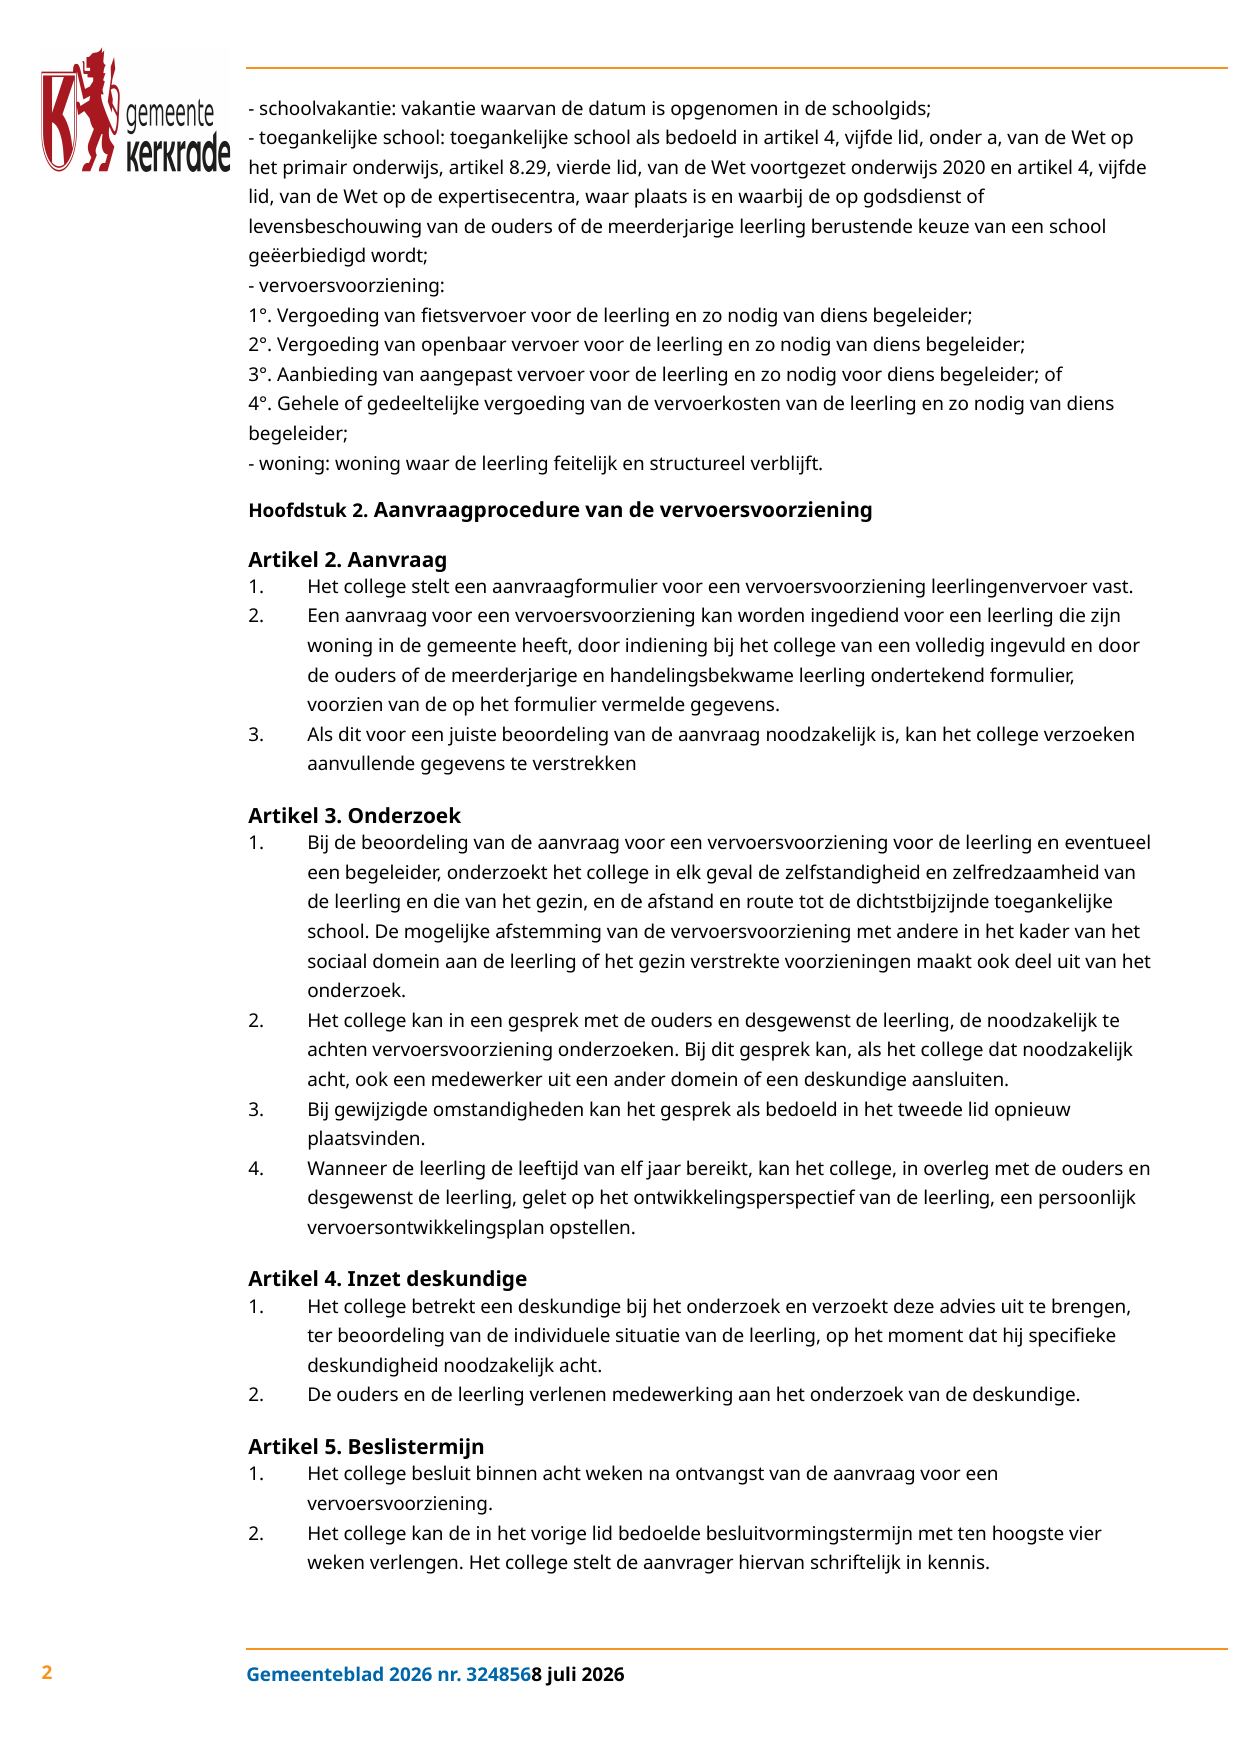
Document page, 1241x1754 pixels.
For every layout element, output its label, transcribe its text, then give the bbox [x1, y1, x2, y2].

list De ouders en de leerling verlenen medewerking aan het onderzoek van de deskundige. [248, 1382, 1152, 1407]
text - woning: woning waar de leerling feitelijk en structureel verblijft. [248, 450, 1152, 476]
list Wanneer de leerling de leeftijd van elf jaar bereikt, kan het college, in overleg met de ouders en desgewenst de leerling, gelet op het ontwikkelingsperspectief van de leerling, een persoonlijk vervoersontwikkelingsplan opstellen. [248, 1155, 1152, 1240]
list Het college kan in een gesprek met de ouders en desgewenst de leerling, de noodzakelijk te achten vervoersvoorziening onderzoeken. Bij dit gesprek kan, als het college dat noodzakelijk acht, ook een medewerker uit een ander domein of een deskundige aansluiten. [248, 1007, 1152, 1092]
text 1°. Vergoeding van fietsvervoer voor de leerling en zo nodig van diens begeleider; [248, 302, 1152, 328]
list Bij de beoordeling van de aanvraag voor een vervoersvoorziening voor de leerling en eventueel een begeleider, onderzoekt het college in elk geval de zelfstandigheid en zelfredzaamheid van de leerling en die van het gezin, en de afstand en route tot de dichtstbijzijnde toegankelijke school. De mogelijke afstemming van de vervoersvoorziening met andere in het kader van het sociaal domein aan de leerling of het gezin verstrekte voorzieningen maakt ook deel uit van het onderzoek. [248, 829, 1152, 1003]
text Artikel 5. Beslistermijn [248, 1432, 1152, 1461]
text Hoofdstuk 2. Aanvraagprocedure van de vervoersvoorziening [248, 495, 1152, 524]
list Het college stelt een aanvraagformulier voor een vervoersvoorziening leerlingenvervoer vast. [248, 573, 1152, 599]
text - toegankelijke school: toegankelijke school als bedoeld in artikel 4, vijfde lid, onder a, van de Wet op het primair onderwijs, artikel 8.29, vierde lid, van de Wet voortgezet onderwijs 2020 en artikel 4, vijfde lid, van de Wet op de expertisecentra, waar plaats is en waarbij de op godsdienst of levensbeschouwing van de ouders of de meerderjarige leerling berustende keuze van een school geëerbiedigd wordt; [248, 124, 1152, 268]
list Een aanvraag voor een vervoersvoorziening kan worden ingediend voor een leerling die zijn woning in de gemeente heeft, door indiening bij het college van een volledig ingevuld en door de ouders of de meerderjarige en handelingsbekwame leerling ondertekend formulier, voorzien van de op het formulier vermelde gegevens. [248, 603, 1152, 717]
text 4°. Gehele of gedeeltelijke vergoeding van de vervoerkosten van de leerling en zo nodig van diens begeleider; [248, 391, 1152, 446]
list Het college kan de in het vorige lid bedoelde besluitvormingstermijn met ten hoogste vier weken verlengen. Het college stelt de aanvrager hiervan schriftelijk in kennis. [248, 1520, 1152, 1575]
list Het college besluit binnen acht weken na ontvangst van de aanvraag voor een vervoersvoorziening. [248, 1461, 1152, 1516]
text 2°. Vergoeding van openbaar vervoer voor de leerling en zo nodig van diens begeleider; [248, 331, 1152, 357]
list Als dit voor een juiste beoordeling van de aanvraag noodzakelijk is, kan het college verzoeken aanvullende gegevens te verstrekken [248, 721, 1152, 776]
text Artikel 4. Inzet deskundige [248, 1264, 1152, 1293]
text Artikel 2. Aanvraag [248, 545, 1152, 573]
text 3°. Aanbieding van aangepast vervoer voor de leerling en zo nodig voor diens begeleider; of [248, 361, 1152, 387]
list Bij gewijzigde omstandigheden kan het gesprek als bedoeld in het tweede lid opnieuw plaatsvinden. [248, 1096, 1152, 1151]
list Het college betrekt een deskundige bij het onderzoek en verzoekt deze advies uit te brengen, ter beoordeling van de individuele situatie van de leerling, op het moment dat hij specifieke deskundigheid noodzakelijk acht. [248, 1293, 1152, 1378]
picture [41, 47, 231, 172]
text Artikel 3. Onderzoek [248, 801, 1152, 829]
text - schoolvakantie: vakantie waarvan de datum is opgenomen in de schoolgids; [248, 95, 1152, 121]
text - vervoersvoorziening: [248, 272, 1152, 298]
